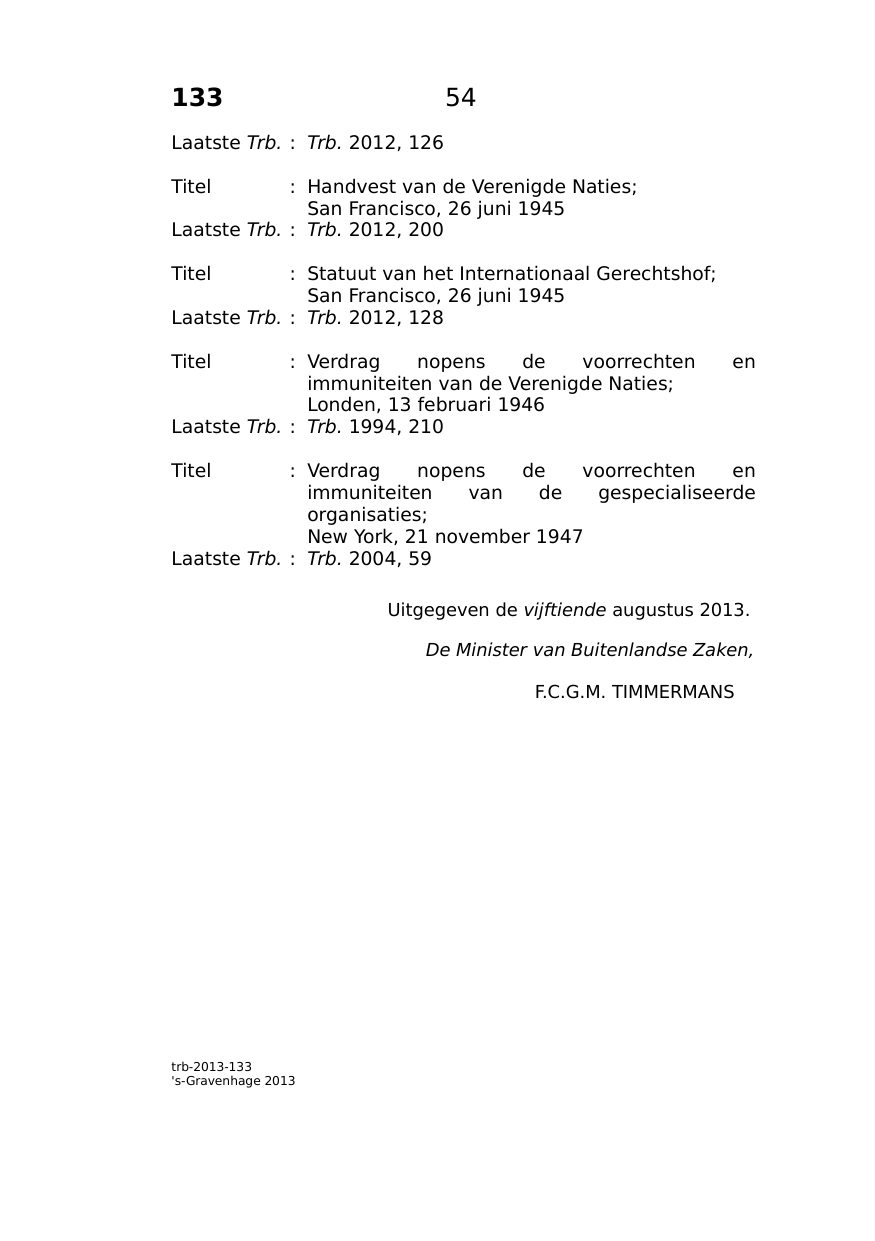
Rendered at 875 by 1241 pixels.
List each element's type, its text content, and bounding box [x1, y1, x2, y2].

table_cell Laatste Trb. [171, 416, 289, 438]
table_cell [307, 241, 756, 263]
table_cell [171, 154, 289, 176]
table_cell Titel [171, 460, 289, 547]
table_cell Trb. 2012, 200 [307, 219, 756, 241]
table_cell Trb. 1994, 210 [307, 416, 756, 438]
text trb-2013-133 [171, 1060, 405, 1074]
table_cell : [289, 307, 307, 329]
table_cell : [289, 548, 307, 569]
table_cell [289, 241, 307, 263]
table_cell [289, 329, 307, 351]
table_cell Laatste Trb. [171, 548, 289, 569]
table_cell : [289, 219, 307, 241]
table_cell Titel [171, 351, 289, 416]
table_cell [307, 438, 756, 460]
table_cell [307, 329, 756, 351]
table_cell [307, 154, 756, 176]
table_cell Trb. 2012, 126 [307, 132, 756, 154]
table_cell [171, 329, 289, 351]
text Uitgegeven de vijftiende augustus 2013. [171, 599, 756, 620]
table_cell [289, 154, 307, 176]
table_cell Laatste Trb. [171, 132, 289, 154]
table_cell Laatste Trb. [171, 219, 289, 241]
table_cell Trb. 2004, 59 [307, 548, 756, 569]
table_cell Laatste Trb. [171, 307, 289, 329]
table_cell Trb. 2012, 128 [307, 307, 756, 329]
table_cell Statuut van het Internationaal Gerechtshof; San Francisco, 26 juni 1945 [307, 263, 756, 307]
text De Minister van Buitenlandse Zaken, F.C.G.M. TIMMERMANS [171, 640, 756, 702]
table_cell : [289, 460, 307, 547]
table_cell : [289, 263, 307, 307]
text 's-Gravenhage 2013 [171, 1074, 405, 1088]
table_cell Handvest van de Verenigde Naties; San Francisco, 26 juni 1945 [307, 176, 756, 219]
table_cell Verdrag nopens de voorrechten en immuniteiten van de Verenigde Naties; Londen, 13 februari 1946 [307, 351, 756, 416]
table_cell [289, 438, 307, 460]
table_cell : [289, 416, 307, 438]
table_cell : [289, 132, 307, 154]
table_cell Verdrag nopens de voorrechten en immuniteiten van de gespecialiseerde organisaties; New York, 21 november 1947 [307, 460, 756, 547]
table_cell [171, 241, 289, 263]
table_cell : [289, 351, 307, 416]
table_cell Titel [171, 263, 289, 307]
table_cell : [289, 176, 307, 219]
table_cell Titel [171, 176, 289, 219]
table_cell [171, 438, 289, 460]
